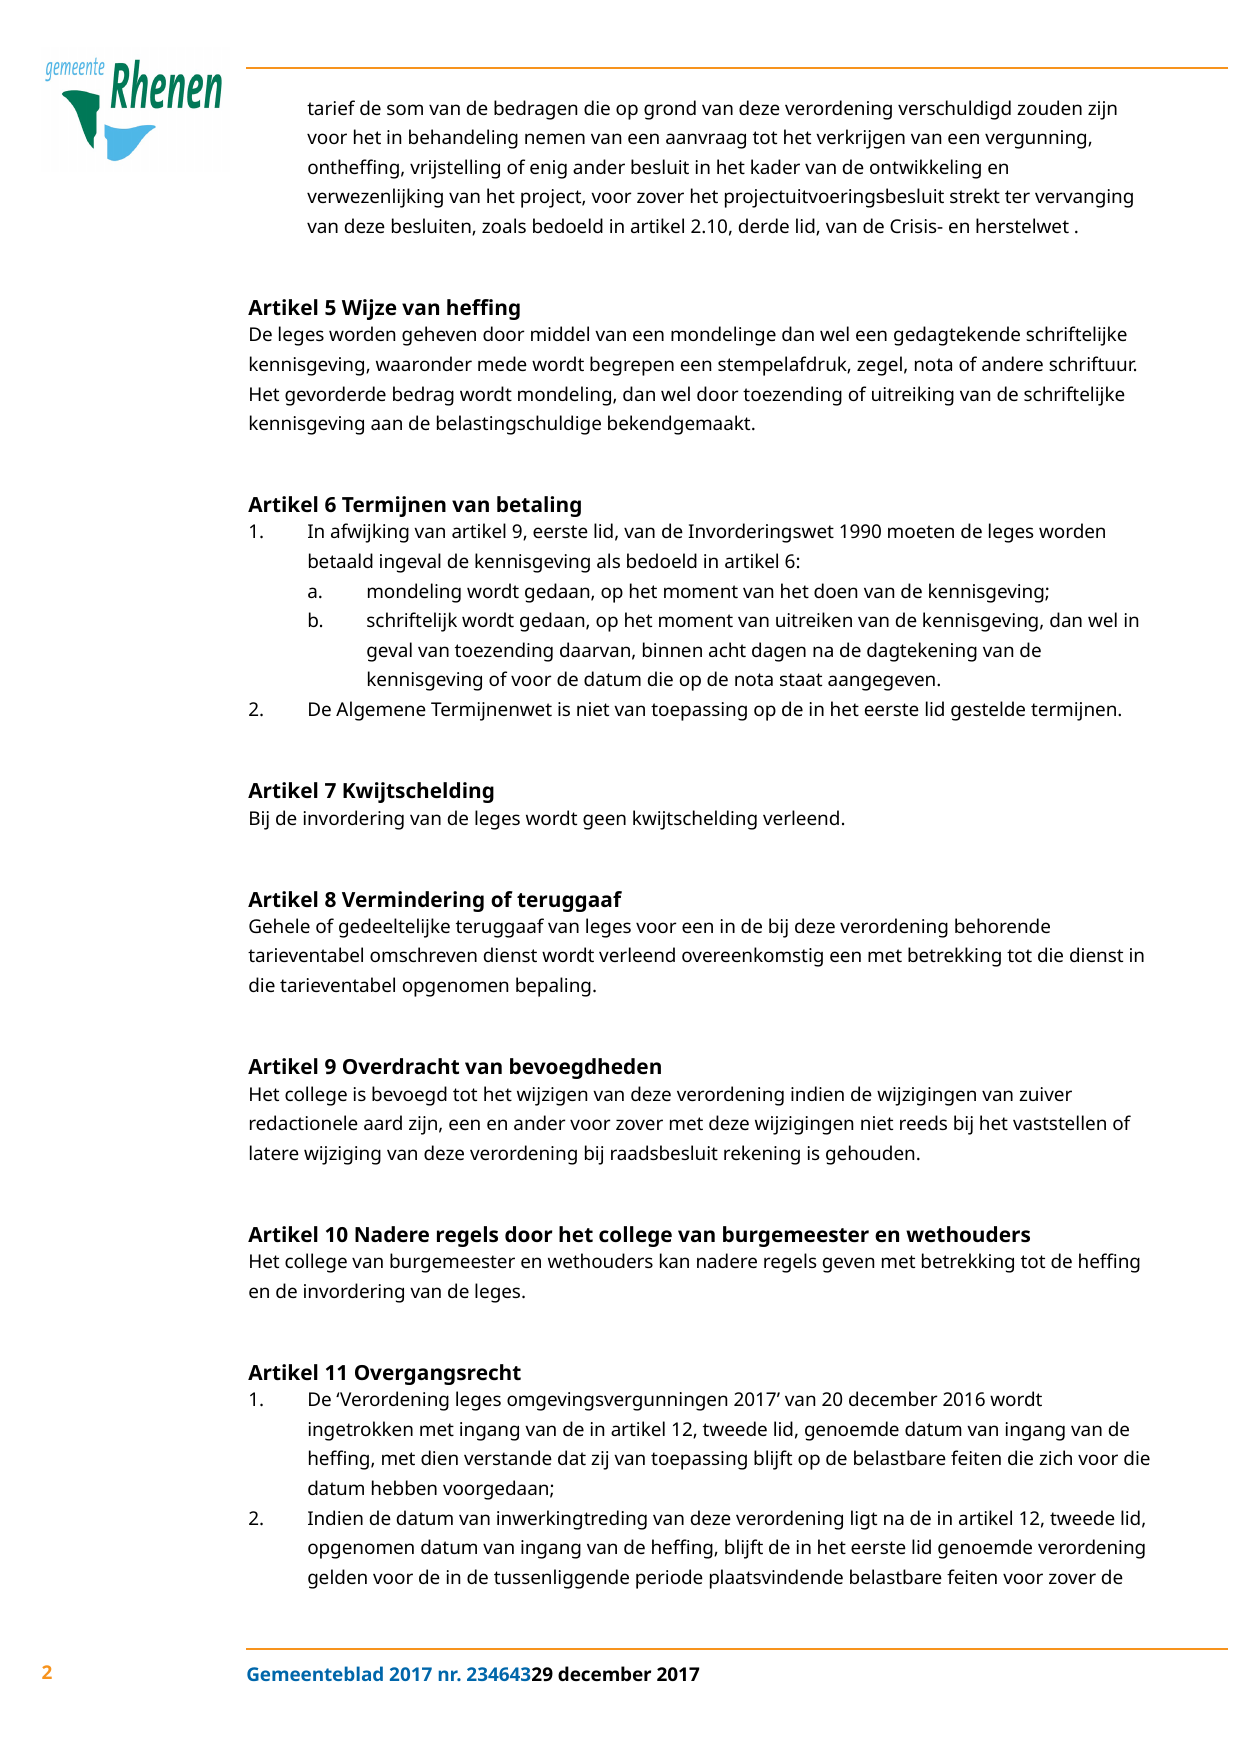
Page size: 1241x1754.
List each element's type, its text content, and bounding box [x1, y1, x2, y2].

picture [41, 47, 231, 172]
text Artikel 7 Kwijtschelding [248, 776, 1152, 805]
text Gehele of gedeeltelijke teruggaaf van leges voor een in de bij deze verordening behorende tarieventabel omschreven dienst wordt verleend overeenkomstig een met betrekking tot die dienst in die tarieventabel opgenomen bepaling. [248, 913, 1152, 998]
text De leges worden geheven door middel van een mondelinge dan wel een gedagtekende schriftelijke kennisgeving, waaronder mede wordt begrepen een stempelafdruk, zegel, nota of andere schriftuur. Het gevorderde bedrag wordt mondeling, dan wel door toezending of uitreiking van de schriftelijke kennisgeving aan de belastingschuldige bekendgemaakt. [248, 322, 1152, 436]
list In afwijking van artikel 9, eerste lid, van de Invorderingswet 1990 moeten de leges worden betaald ingeval de kennisgeving als bedoeld in artikel 6: [248, 519, 1152, 574]
text Het college is bevoegd tot het wijzigen van deze verordening indien de wijzigingen van zuiver redactionele aard zijn, een en ander voor zover met deze wijzigingen niet reeds bij het vaststellen of latere wijziging van deze verordening bij raadsbesluit rekening is gehouden. [248, 1081, 1152, 1166]
text Het college van burgemeester en wethouders kan nadere regels geven met betrekking tot de heffing en de invordering van de leges. [248, 1248, 1152, 1304]
text Artikel 11 Overgangsrecht [248, 1358, 1152, 1386]
text Artikel 8 Vermindering of teruggaaf [248, 885, 1152, 913]
list mondeling wordt gedaan, op het moment van het doen van de kennisgeving; [307, 578, 1152, 604]
list De ‘Verordening leges omgevingsvergunningen 2017’ van 20 december 2016 wordt ingetrokken met ingang van de in artikel 12, tweede lid, genoemde datum van ingang van de heffing, met dien verstande dat zij van toepassing blijft op de belastbare feiten die zich voor die datum hebben voorgedaan; [248, 1386, 1152, 1501]
text Artikel 9 Overdracht van bevoegdheden [248, 1052, 1152, 1081]
list schriftelijk wordt gedaan, op het moment van uitreiken van de kennisgeving, dan wel in geval van toezending daarvan, binnen acht dagen na de dagtekening van de kennisgeving of voor de datum die op de nota staat aangegeven. [307, 607, 1152, 692]
list Indien de datum van inwerkingtreding van deze verordening ligt na de in artikel 12, tweede lid, opgenomen datum van ingang van de heffing, blijft de in het eerste lid genoemde verordening gelden voor de in de tussenliggende periode plaatsvindende belastbare feiten voor zover de [248, 1505, 1152, 1589]
text Artikel 5 Wijze van heffing [248, 293, 1152, 322]
text Bij de invordering van de leges wordt geen kwijtschelding verleend. [248, 805, 1152, 830]
text Artikel 10 Nadere regels door het college van burgemeester en wethouders [248, 1220, 1152, 1248]
text Artikel 6 Termijnen van betaling [248, 490, 1152, 519]
list De Algemene Termijnenwet is niet van toepassing op de in het eerste lid gestelde termijnen. [248, 696, 1152, 722]
list tarief de som van de bedragen die op grond van deze verordening verschuldigd zouden zijn voor het in behandeling nemen van een aanvraag tot het verkrijgen van een vergunning, ontheffing, vrijstelling of enig ander besluit in het kader van de ontwikkeling en verwezenlijking van het project, voor zover het projectuitvoeringsbesluit strekt ter vervanging van deze besluiten, zoals bedoeld in artikel 2.10, derde lid, van de Crisis- en herstelwet . [248, 95, 1152, 239]
